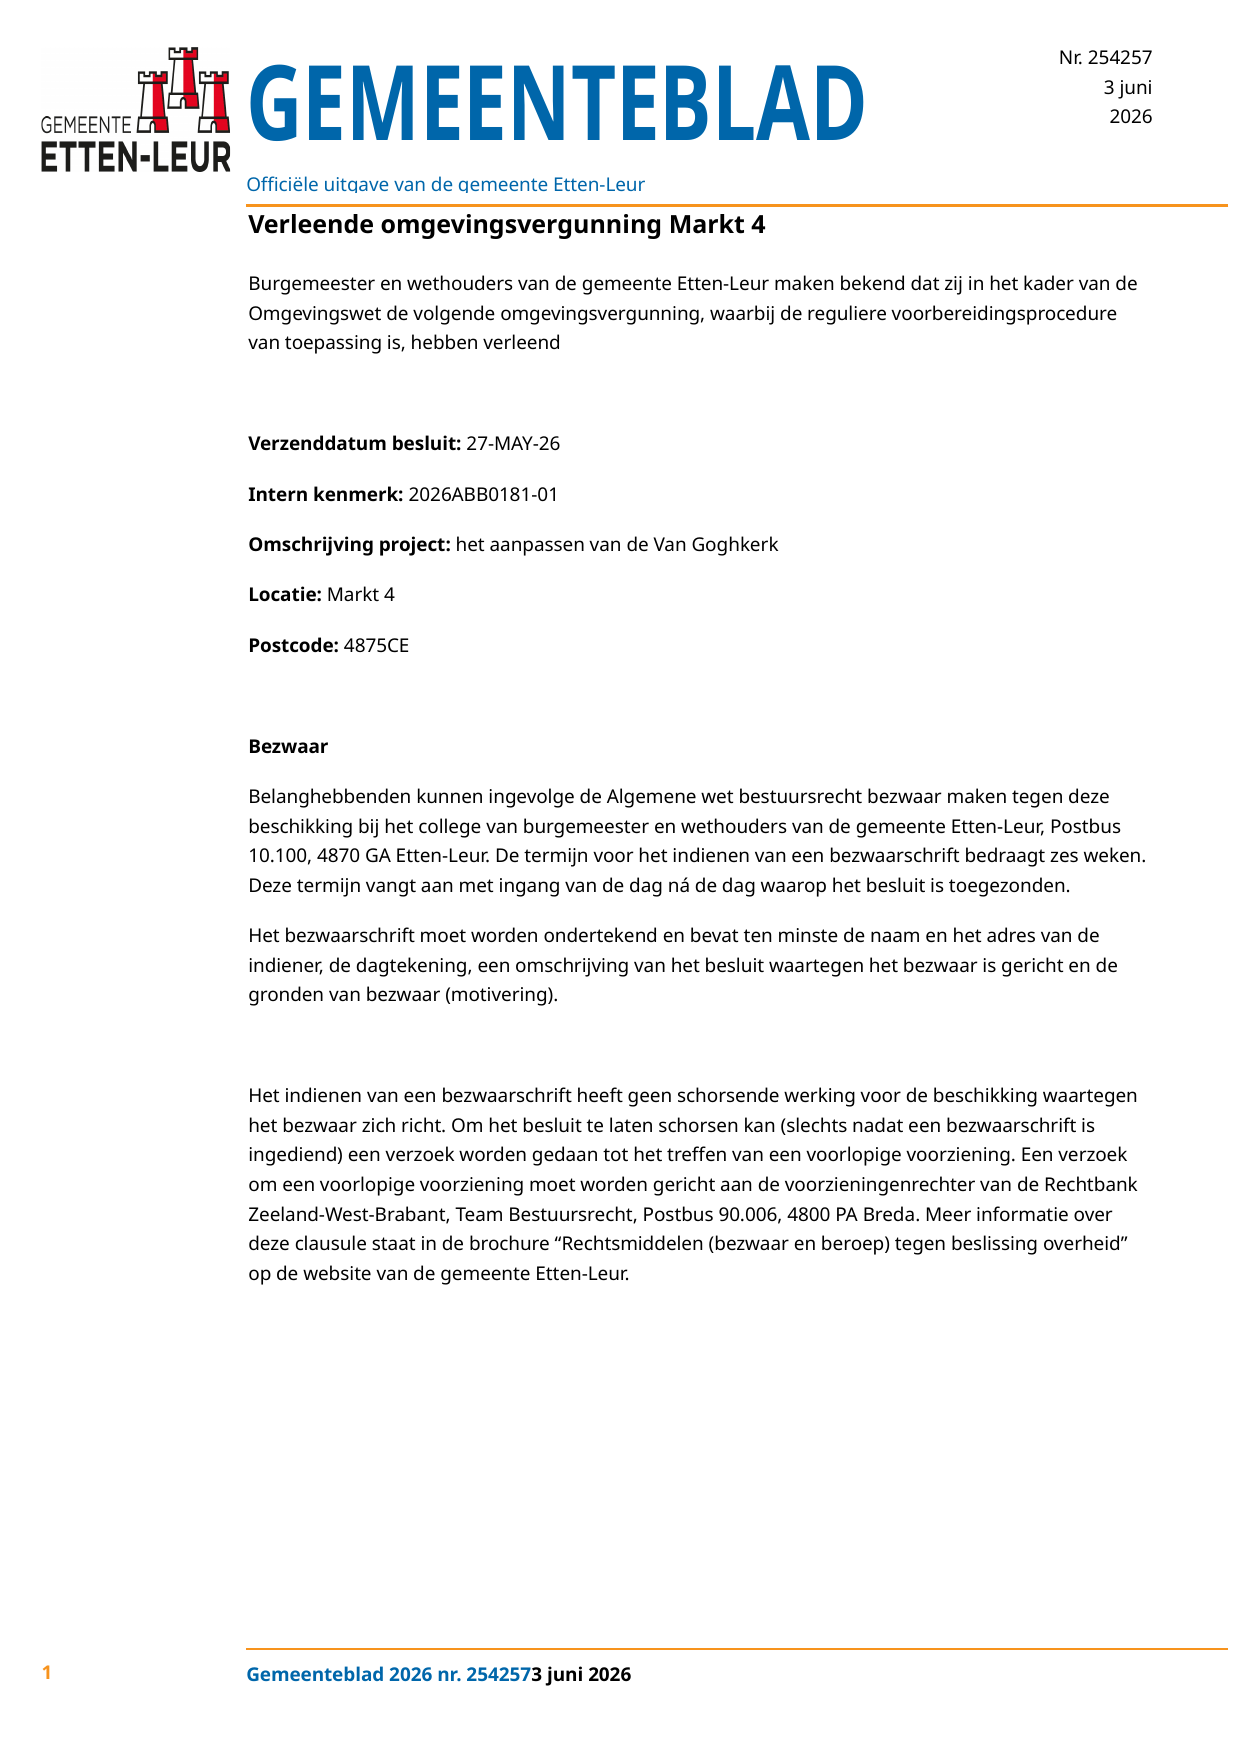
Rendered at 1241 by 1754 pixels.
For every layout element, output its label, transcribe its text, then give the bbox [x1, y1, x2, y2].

text Locatie: Markt 4 [248, 582, 1152, 607]
text Het bezwaarschrift moet worden ondertekend en bevat ten minste de naam en het adres van de indiener, de dagtekening, een omschrijving van het besluit waartegen het bezwaar is gericht en de gronden van bezwaar (motivering). [248, 922, 1152, 1007]
text Verzenddatum besluit: 27-MAY-26 [248, 430, 1152, 456]
picture [41, 47, 231, 172]
text Intern kenmerk: 2026ABB0181-01 [248, 481, 1152, 506]
text Postcode: 4875CE [248, 632, 1152, 658]
text Bezwaar [248, 733, 1152, 758]
text Het indienen van een bezwaarschrift heeft geen schorsende werking voor de beschikking waartegen het bezwaar zich richt. Om het besluit te laten schorsen kan (slechts nadat een bezwaarschrift is ingediend) een verzoek worden gedaan tot het treffen van een voorlopige voorziening. Een verzoek om een voorlopige voorziening moet worden gericht aan de voorzieningenrechter van de Rechtbank Zeeland-West-Brabant, Team Bestuursrecht, Postbus 90.006, 4800 PA Breda. Meer informatie over deze clausule staat in de brochure “Rechtsmiddelen (bezwaar en beroep) tegen beslissing overheid” op de website van de gemeente Etten-Leur. [248, 1082, 1152, 1286]
text Verleende omgevingsvergunning Markt 4 [248, 207, 1152, 241]
text Burgemeester en wethouders van de gemeente Etten-Leur maken bekend dat zij in het kader van de Omgevingswet de volgende omgevingsvergunning, waarbij de reguliere voorbereidingsprocedure van toepassing is, hebben verleend [248, 270, 1152, 355]
text Omschrijving project: het aanpassen van de Van Goghkerk [248, 531, 1152, 557]
text Belanghebbenden kunnen ingevolge de Algemene wet bestuursrecht bezwaar maken tegen deze beschikking bij het college van burgemeester en wethouders van de gemeente Etten-Leur, Postbus 10.100, 4870 GA Etten-Leur. De termijn voor het indienen van een bezwaarschrift bedraagt zes weken. Deze termijn vangt aan met ingang van de dag ná de dag waarop het besluit is toegezonden. [248, 783, 1152, 898]
